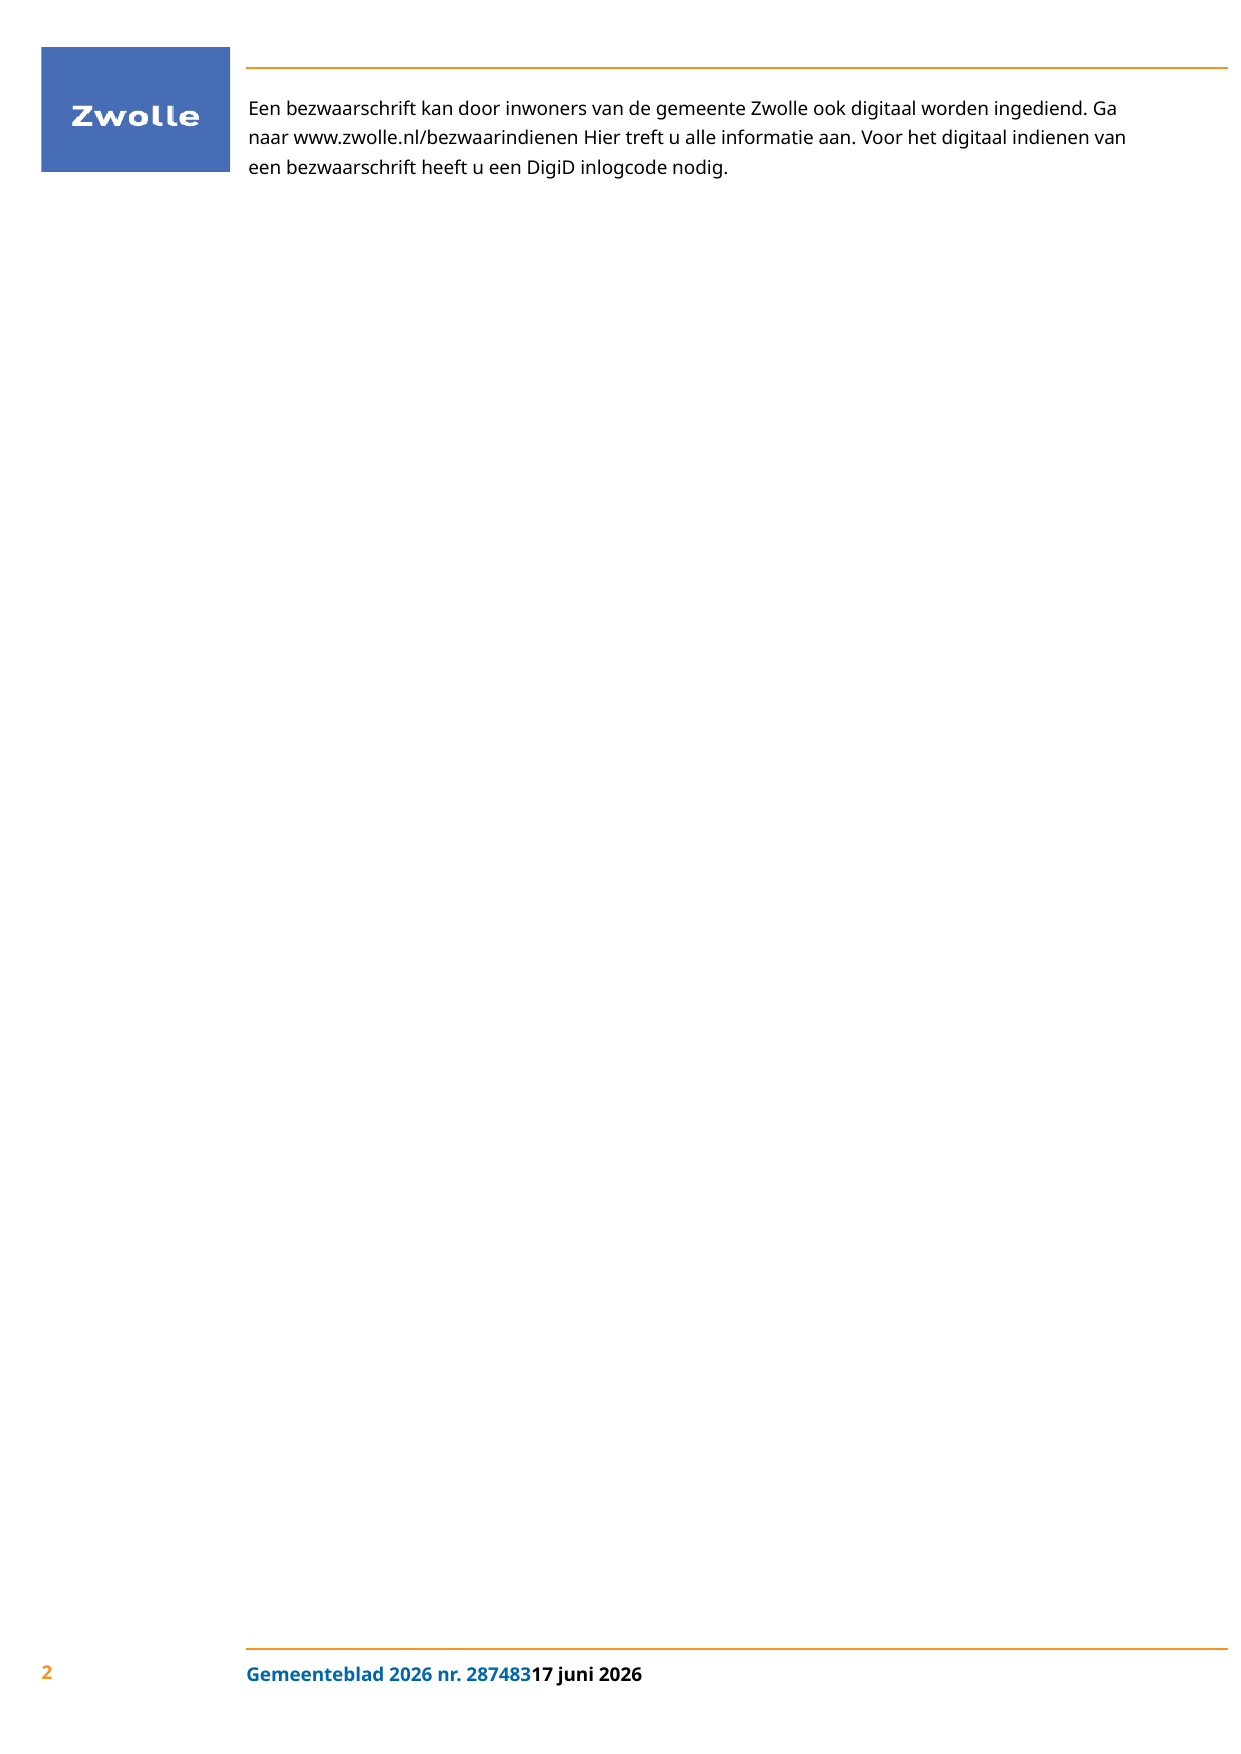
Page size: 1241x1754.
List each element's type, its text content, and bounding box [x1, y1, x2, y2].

text Een bezwaarschrift kan door inwoners van de gemeente Zwolle ook digitaal worden ingediend. Ga naar www.zwolle.nl/bezwaarindienen Hier treft u alle informatie aan. Voor het digitaal indienen van een bezwaarschrift heeft u een DigiD inlogcode nodig. [248, 95, 1152, 180]
picture [41, 47, 231, 172]
